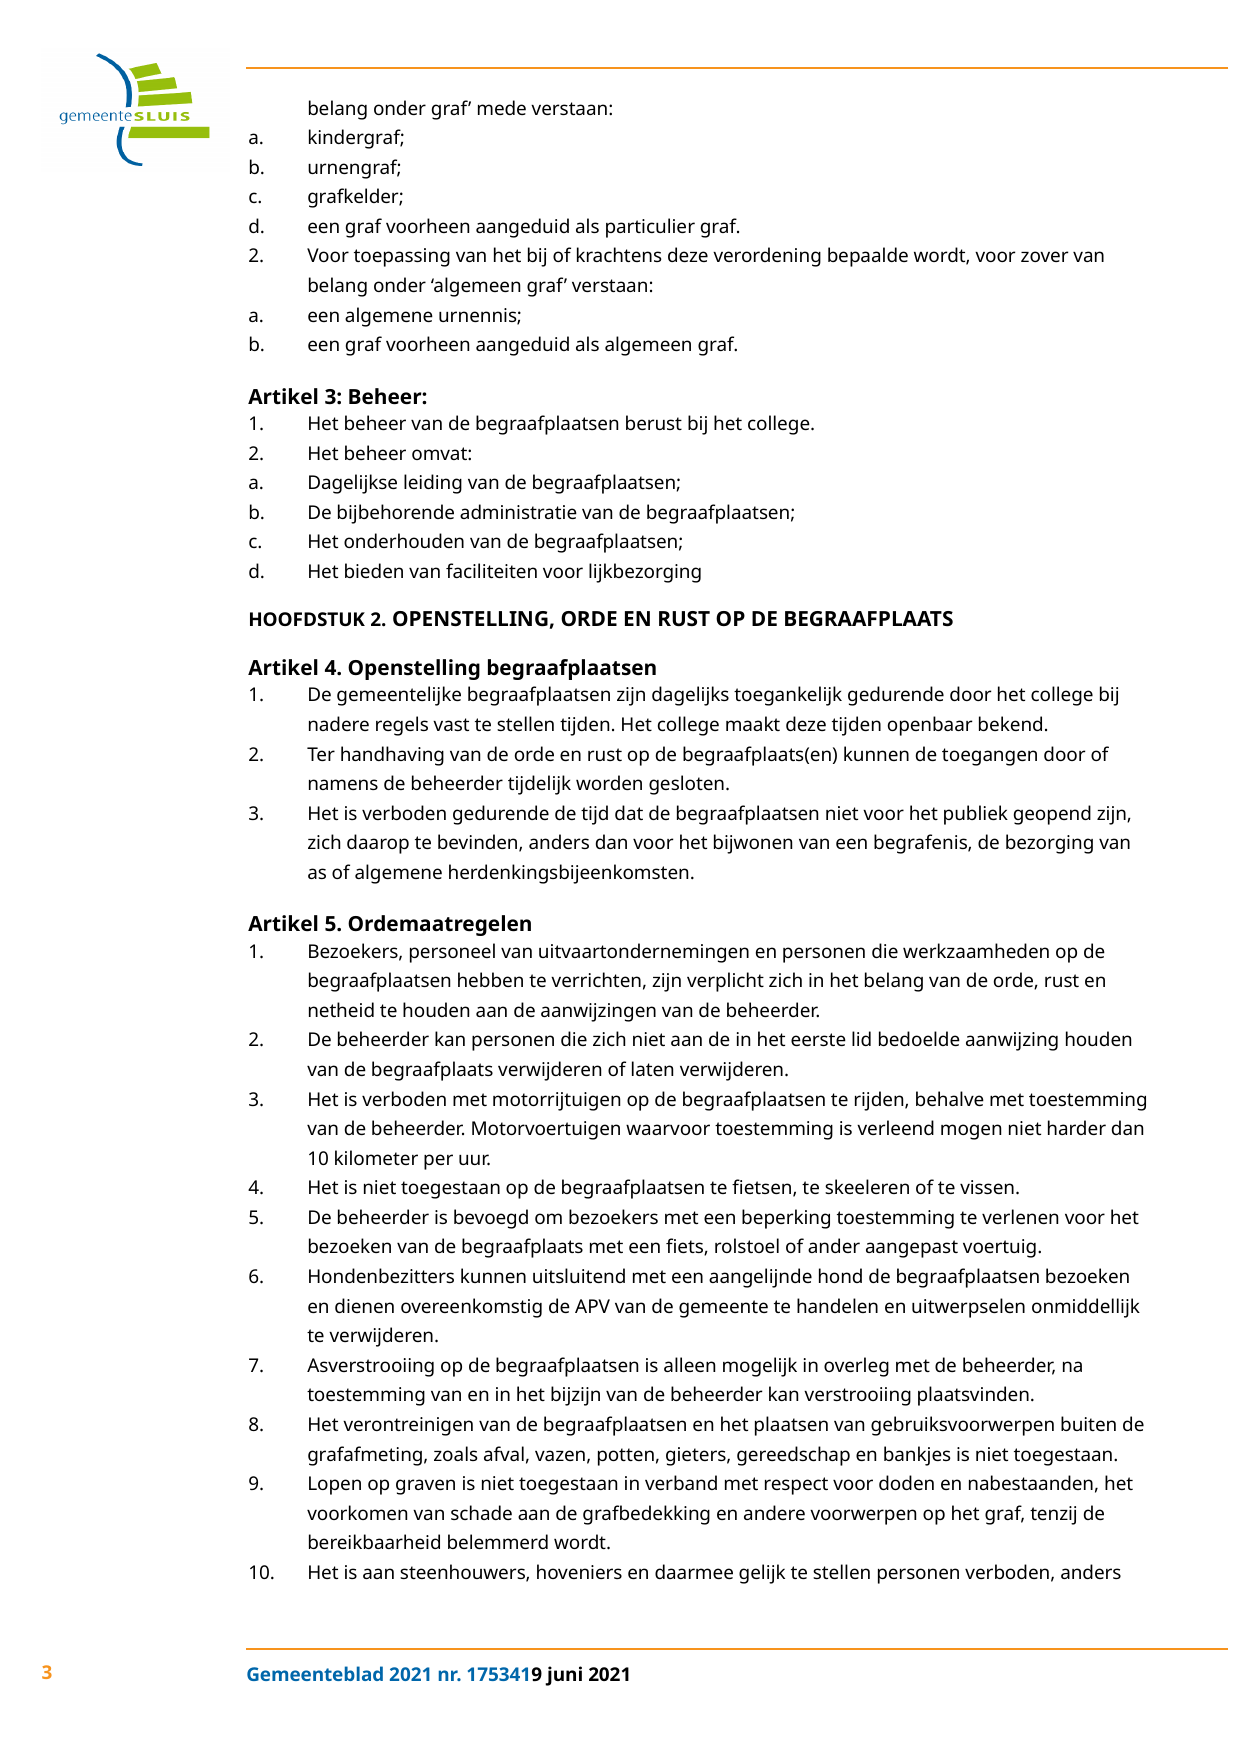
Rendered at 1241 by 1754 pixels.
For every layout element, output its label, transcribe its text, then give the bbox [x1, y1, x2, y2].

list De beheerder kan personen die zich niet aan de in het eerste lid bedoelde aanwijzing houden van de begraafplaats verwijderen of laten verwijderen. [248, 1027, 1152, 1082]
list een graf voorheen aangeduid als particulier graf. [248, 213, 1152, 239]
list Dagelijkse leiding van de begraafplaatsen; [248, 469, 1152, 495]
list Asverstrooiing op de begraafplaatsen is alleen mogelijk in overleg met de beheerder, na toestemming van en in het bijzijn van de beheerder kan verstrooiing plaatsvinden. [248, 1352, 1152, 1407]
list belang onder graf’ mede verstaan: [248, 95, 1152, 121]
list Het is verboden gedurende de tijd dat de begraafplaatsen niet voor het publiek geopend zijn, zich daarop te bevinden, anders dan voor het bijwonen van een begrafenis, de bezorging van as of algemene herdenkingsbijeenkomsten. [248, 800, 1152, 885]
list een graf voorheen aangeduid als algemeen graf. [248, 331, 1152, 357]
list een algemene urnennis; [248, 302, 1152, 328]
list Het beheer van de begraafplaatsen berust bij het college. [248, 410, 1152, 436]
list Lopen op graven is niet toegestaan in verband met respect voor doden en nabestaanden, het voorkomen van schade aan de grafbedekking en andere voorwerpen op het graf, tenzij de bereikbaarheid belemmerd wordt. [248, 1470, 1152, 1555]
list Het onderhouden van de begraafplaatsen; [248, 529, 1152, 554]
list Voor toepassing van het bij of krachtens deze verordening bepaalde wordt, voor zover van belang onder ‘algemeen graf’ verstaan: [248, 243, 1152, 298]
picture [41, 47, 231, 172]
list kindergraf; [248, 124, 1152, 150]
list Ter handhaving van de orde en rust op de begraafplaats(en) kunnen de toegangen door of namens de beheerder tijdelijk worden gesloten. [248, 741, 1152, 796]
list urnengraf; [248, 154, 1152, 180]
list Het is aan steenhouwers, hoveniers en daarmee gelijk te stellen personen verboden, anders [248, 1559, 1152, 1585]
list De gemeentelijke begraafplaatsen zijn dagelijks toegankelijk gedurende door het college bij nadere regels vast te stellen tijden. Het college maakt deze tijden openbaar bekend. [248, 682, 1152, 737]
list grafkelder; [248, 183, 1152, 209]
list Het verontreinigen van de begraafplaatsen en het plaatsen van gebruiksvoorwerpen buiten de grafafmeting, zoals afval, vazen, potten, gieters, gereedschap en bankjes is niet toegestaan. [248, 1411, 1152, 1467]
text Artikel 5. Ordemaatregelen [248, 909, 1152, 938]
list Bezoekers, personeel van uitvaartondernemingen en personen die werkzaamheden op de begraafplaatsen hebben te verrichten, zijn verplicht zich in het belang van de orde, rust en netheid te houden aan de aanwijzingen van de beheerder. [248, 938, 1152, 1023]
text Artikel 4. Openstelling begraafplaatsen [248, 653, 1152, 682]
list De beheerder is bevoegd om bezoekers met een beperking toestemming te verlenen voor het bezoeken van de begraafplaats met een fiets, rolstoel of ander aangepast voertuig. [248, 1204, 1152, 1259]
list Het bieden van faciliteiten voor lijkbezorging [248, 558, 1152, 584]
list Het is niet toegestaan op de begraafplaatsen te fietsen, te skeeleren of te vissen. [248, 1174, 1152, 1200]
text Artikel 3: Beheer: [248, 382, 1152, 410]
list Het is verboden met motorrijtuigen op de begraafplaatsen te rijden, behalve met toestemming van de beheerder. Motorvoertuigen waarvoor toestemming is verleend mogen niet harder dan 10 kilometer per uur. [248, 1086, 1152, 1171]
list De bijbehorende administratie van de begraafplaatsen; [248, 499, 1152, 525]
list Het beheer omvat: [248, 440, 1152, 466]
text HOOFDSTUK 2. OPENSTELLING, ORDE EN RUST OP DE BEGRAAFPLAATS [248, 604, 1152, 632]
list Hondenbezitters kunnen uitsluitend met een aangelijnde hond de begraafplaatsen bezoeken en dienen overeenkomstig de APV van de gemeente te handelen en uitwerpselen onmiddellijk te verwijderen. [248, 1263, 1152, 1348]
